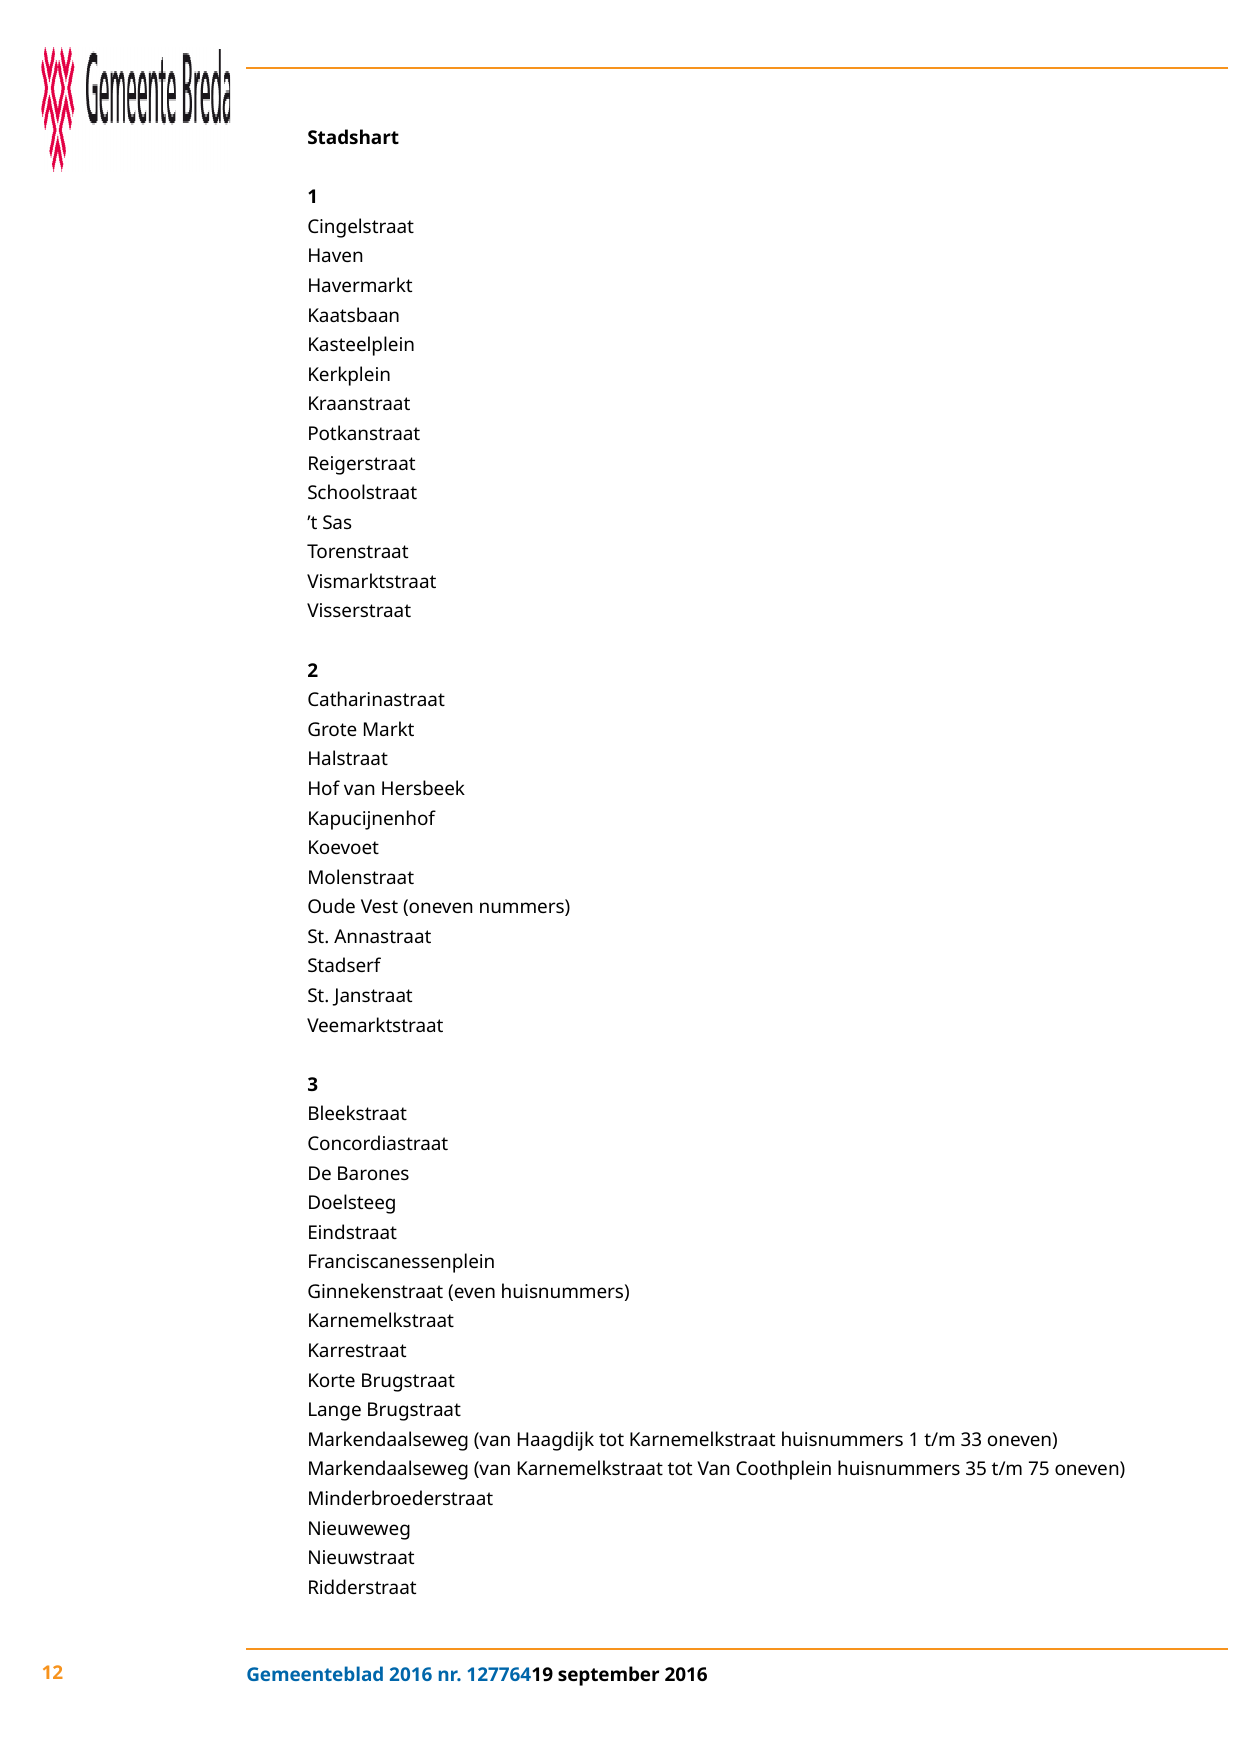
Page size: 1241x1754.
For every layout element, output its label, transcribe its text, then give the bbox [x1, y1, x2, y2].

list Havermarkt [248, 272, 1152, 298]
list St. Annastraat [248, 923, 1152, 949]
list Kapucijnenhof [248, 805, 1152, 831]
list Stadshart [248, 124, 1152, 150]
list 2 [248, 657, 1152, 683]
list Markendaalseweg (van Karnemelkstraat tot Van Coothplein huisnummers 35 t/m 75 oneven) [248, 1456, 1152, 1481]
list Grote Markt [248, 716, 1152, 742]
list Stadserf [248, 953, 1152, 978]
list Schoolstraat [248, 479, 1152, 505]
list Kraanstraat [248, 391, 1152, 416]
list Eindstraat [248, 1219, 1152, 1245]
list Ridderstraat [248, 1574, 1152, 1600]
list Franciscanessenplein [248, 1248, 1152, 1274]
list Koevoet [248, 834, 1152, 860]
list Concordiastraat [248, 1130, 1152, 1156]
list ’t Sas [248, 509, 1152, 535]
list St. Janstraat [248, 982, 1152, 1008]
list Kaatsbaan [248, 302, 1152, 328]
list Cingelstraat [248, 213, 1152, 239]
list Doelsteeg [248, 1189, 1152, 1215]
list Bleekstraat [248, 1101, 1152, 1126]
list Visserstraat [248, 598, 1152, 623]
list Nieuwstraat [248, 1544, 1152, 1570]
list 3 [248, 1071, 1152, 1097]
list Korte Brugstraat [248, 1367, 1152, 1393]
list Lange Brugstraat [248, 1396, 1152, 1422]
list Torenstraat [248, 538, 1152, 564]
list Catharinastraat [248, 686, 1152, 712]
list Markendaalseweg (van Haagdijk tot Karnemelkstraat huisnummers 1 t/m 33 oneven) [248, 1426, 1152, 1452]
list Vismarktstraat [248, 568, 1152, 594]
list Potkanstraat [248, 420, 1152, 446]
list Ginnekenstraat (even huisnummers) [248, 1278, 1152, 1304]
list Karnemelkstraat [248, 1308, 1152, 1333]
list Karrestraat [248, 1337, 1152, 1363]
list Reigerstraat [248, 450, 1152, 476]
list 1 [248, 183, 1152, 209]
list Haven [248, 243, 1152, 268]
list Veemarktstraat [248, 1012, 1152, 1038]
list Kerkplein [248, 361, 1152, 387]
list Nieuweweg [248, 1515, 1152, 1541]
picture [41, 47, 231, 172]
list Halstraat [248, 746, 1152, 771]
list Kasteelplein [248, 331, 1152, 357]
list Hof van Hersbeek [248, 775, 1152, 801]
list Molenstraat [248, 864, 1152, 890]
list Minderbroederstraat [248, 1485, 1152, 1511]
list De Barones [248, 1160, 1152, 1186]
list Oude Vest (oneven nummers) [248, 893, 1152, 919]
